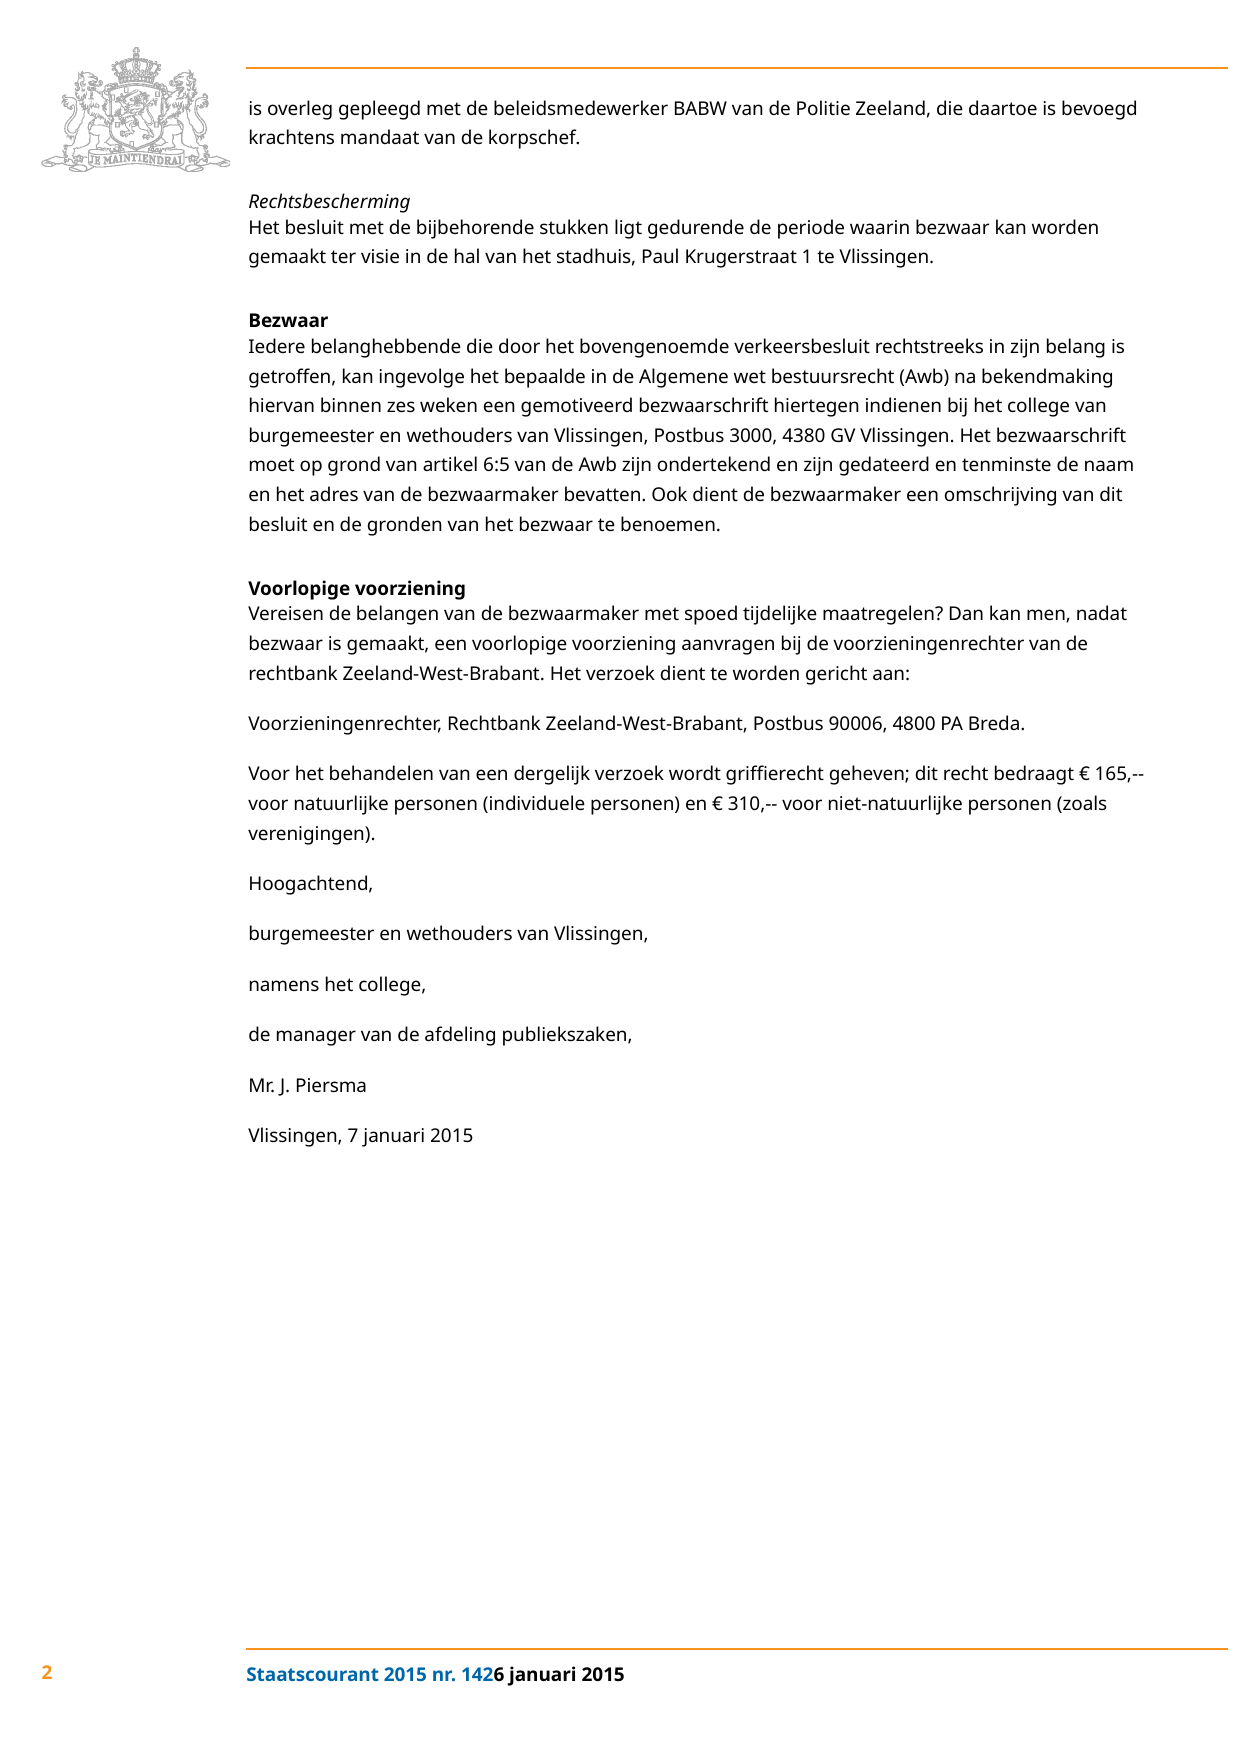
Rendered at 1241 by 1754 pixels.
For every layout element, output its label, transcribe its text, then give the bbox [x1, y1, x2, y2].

text namens het college, [248, 971, 1152, 997]
text burgemeester en wethouders van Vlissingen, [248, 921, 1152, 946]
text Het besluit met de bijbehorende stukken ligt gedurende de periode waarin bezwaar kan worden gemaakt ter visie in de hal van het stadhuis, Paul Krugerstraat 1 te Vlissingen. [248, 214, 1152, 269]
text Vereisen de belangen van de bezwaarmaker met spoed tijdelijke maatregelen? Dan kan men, nadat bezwaar is gemaakt, een voorlopige voorziening aanvragen bij de voorzieningenrechter van de rechtbank Zeeland-West-Brabant. Het verzoek dient te worden gericht aan: [248, 601, 1152, 685]
text Voorlopige voorziening [248, 575, 1152, 601]
text de manager van de afdeling publiekszaken, [248, 1021, 1152, 1047]
text Voorzieningenrechter, Rechtbank Zeeland-West-Brabant, Postbus 90006, 4800 PA Breda. [248, 710, 1152, 736]
text Iedere belanghebbende die door het bovengenoemde verkeersbesluit rechtstreeks in zijn belang is getroffen, kan ingevolge het bepaalde in de Algemene wet bestuursrecht (Awb) na bekendmaking hiervan binnen zes weken een gemotiveerd bezwaarschrift hiertegen indienen bij het college van burgemeester en wethouders van Vlissingen, Postbus 3000, 4380 GV Vlissingen. Het bezwaarschrift moet op grond van artikel 6:5 van de Awb zijn ondertekend en zijn gedateerd en tenminste de naam en het adres van de bezwaarmaker bevatten. Ook dient de bezwaarmaker een omschrijving van dit besluit en de gronden van het bezwaar te benoemen. [248, 333, 1152, 537]
text Bezwaar [248, 308, 1152, 333]
text Mr. J. Piersma [248, 1072, 1152, 1097]
picture [41, 47, 231, 172]
text Voor het behandelen van een dergelijk verzoek wordt griffierecht geheven; dit recht bedraagt € 165,-- voor natuurlijke personen (individuele personen) en € 310,-- voor niet-natuurlijke personen (zoals verenigingen). [248, 761, 1152, 845]
text Rechtsbescherming [248, 188, 1152, 214]
text Vlissingen, 7 januari 2015 [248, 1122, 1152, 1148]
text Hoogachtend, [248, 870, 1152, 896]
text is overleg gepleegd met de beleidsmedewerker BABW van de Politie Zeeland, die daartoe is bevoegd krachtens mandaat van de korpschef. [248, 95, 1152, 150]
